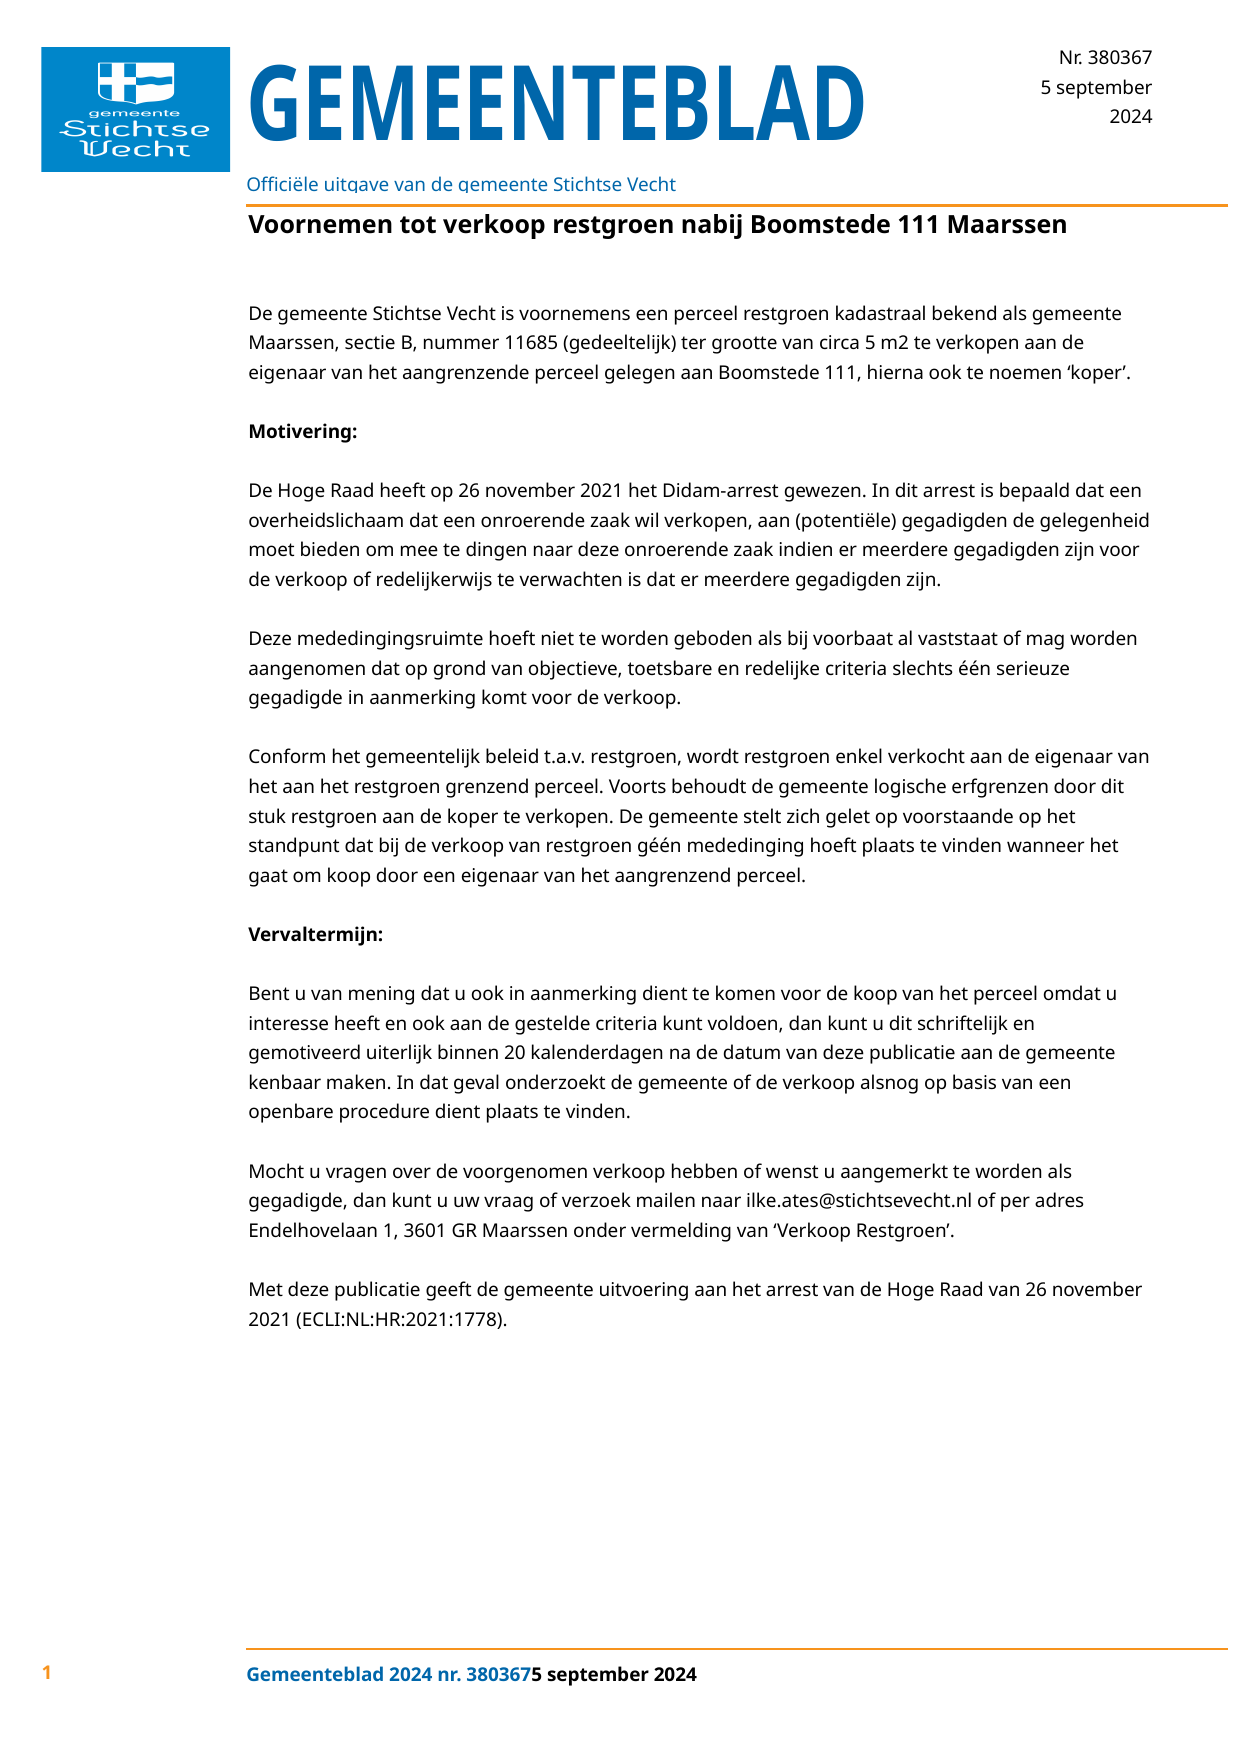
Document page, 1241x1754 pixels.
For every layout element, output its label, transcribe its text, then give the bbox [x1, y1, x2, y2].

text Deze mededingingsruimte hoeft niet te worden geboden als bij voorbaat al vaststaat of mag worden aangenomen dat op grond van objectieve, toetsbare en redelijke criteria slechts één serieuze gegadigde in aanmerking komt voor de verkoop. [248, 625, 1152, 710]
text Motivering: [248, 418, 1152, 444]
text De Hoge Raad heeft op 26 november 2021 het Didam-arrest gewezen. In dit arrest is bepaald dat een overheidslichaam dat een onroerende zaak wil verkopen, aan (potentiële) gegadigden de gelegenheid moet bieden om mee te dingen naar deze onroerende zaak indien er meerdere gegadigden zijn voor de verkoop of redelijkerwijs te verwachten is dat er meerdere gegadigden zijn. [248, 477, 1152, 592]
text Vervaltermijn: [248, 921, 1152, 947]
text Conform het gemeentelijk beleid t.a.v. restgroen, wordt restgroen enkel verkocht aan de eigenaar van het aan het restgroen grenzend perceel. Voorts behoudt de gemeente logische erfgrenzen door dit stuk restgroen aan de koper te verkopen. De gemeente stelt zich gelet op voorstaande op het standpunt dat bij de verkoop van restgroen géén mededinging hoeft plaats te vinden wanneer het gaat om koop door een eigenaar van het aangrenzend perceel. [248, 744, 1152, 888]
picture [137, 63, 174, 103]
text Met deze publicatie geeft de gemeente uitvoering aan het arrest van de Hoge Raad van 26 november 2021 (ECLI:NL:HR:2021:1778). [248, 1276, 1152, 1331]
text Mocht u vragen over de voorgenomen verkoop hebben of wenst u aangemerkt te worden als gegadigde, dan kunt u uw vraag of verzoek mailen naar ilke.ates@stichtsevecht.nl of per adres Endelhovelaan 1, 3601 GR Maarssen onder vermelding van ‘Verkoop Restgroen’. [248, 1158, 1152, 1243]
text Bent u van mening dat u ook in aanmerking dient te komen voor de koop van het perceel omdat u interesse heeft en ook aan de gestelde criteria kunt voldoen, dan kunt u dit schriftelijk en gemotiveerd uiterlijk binnen 20 kalenderdagen na de datum van deze publicatie aan de gemeente kenbaar maken. In dat geval onderzoekt de gemeente of de verkoop alsnog op basis van een openbare procedure dient plaats te vinden. [248, 980, 1152, 1124]
text De gemeente Stichtse Vecht is voornemens een perceel restgroen kadastraal bekend als gemeente Maarssen, sectie B, nummer 11685 (gedeeltelijk) ter grootte van circa 5 m2 te verkopen aan de eigenaar van het aangrenzende perceel gelegen aan Boomstede 111, hierna ook te noemen ‘koper’. [248, 300, 1152, 385]
text Voornemen tot verkoop restgroen nabij Boomstede 111 Maarssen [248, 207, 1152, 241]
picture [99, 63, 135, 101]
